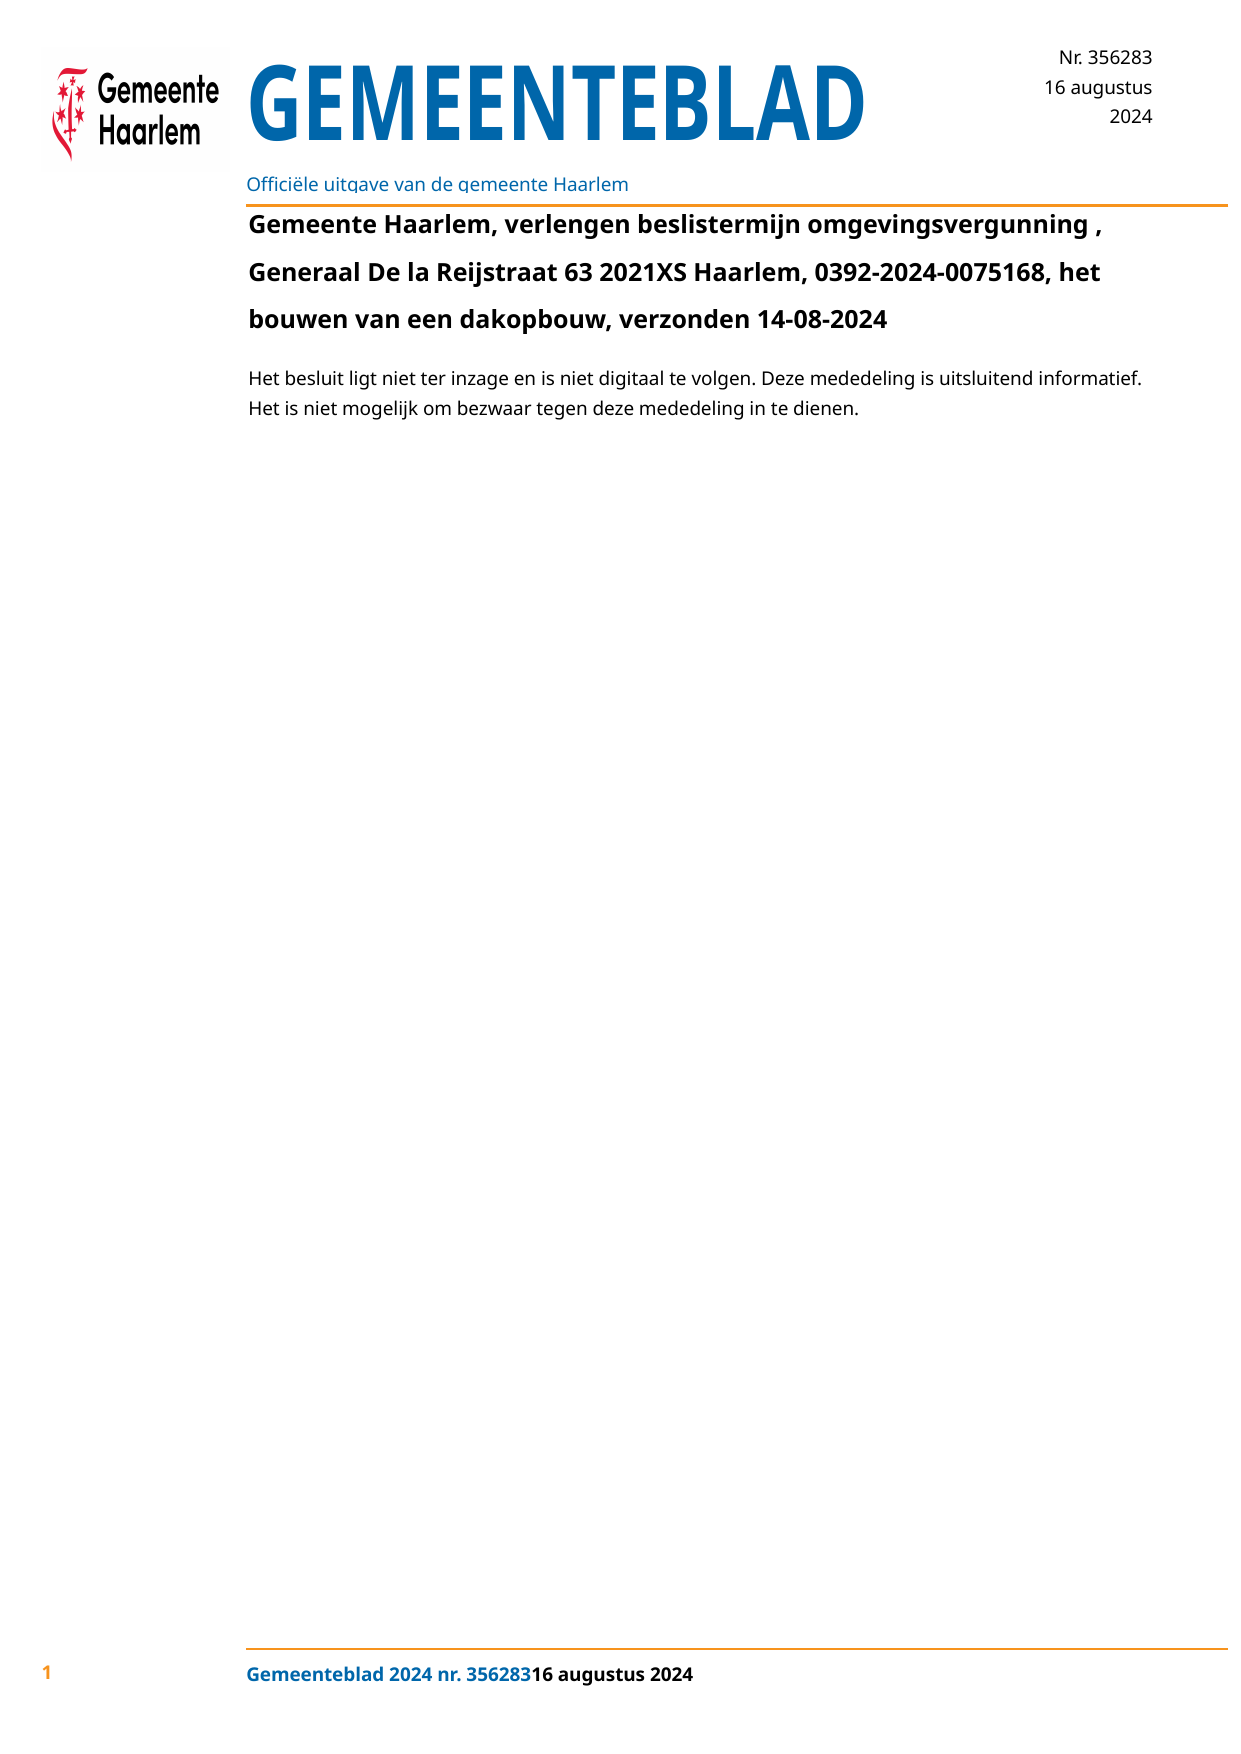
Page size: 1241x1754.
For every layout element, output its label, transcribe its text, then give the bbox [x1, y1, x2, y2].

text Het besluit ligt niet ter inzage en is niet digitaal te volgen. Deze mededeling is uitsluitend informatief. Het is niet mogelijk om bezwaar tegen deze mededeling in te dienen. [248, 366, 1152, 421]
picture [41, 47, 231, 172]
text Gemeente Haarlem, verlengen beslistermijn omgevingsvergunning , Generaal De la Reijstraat 63 2021XS Haarlem, 0392-2024-0075168, het bouwen van een dakopbouw, verzonden 14-08-2024 [248, 207, 1152, 336]
